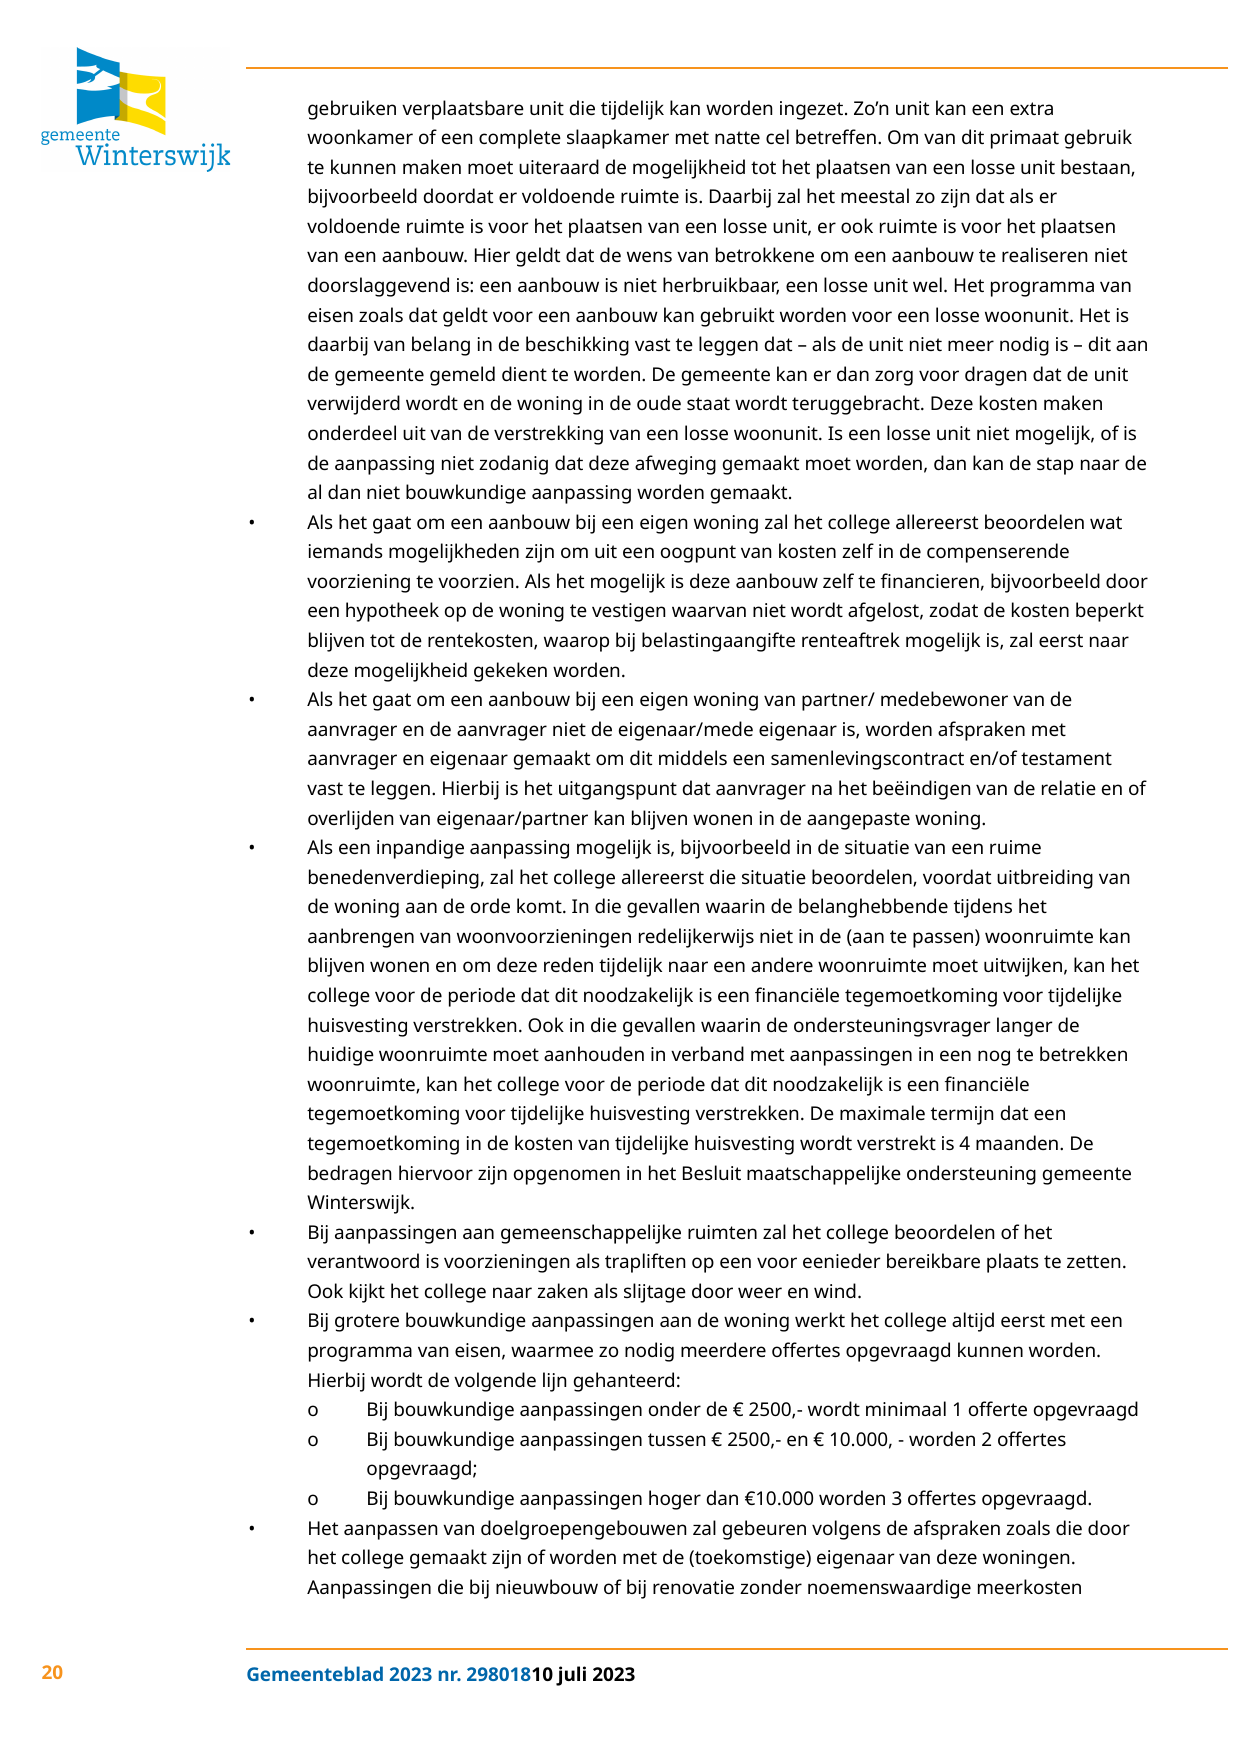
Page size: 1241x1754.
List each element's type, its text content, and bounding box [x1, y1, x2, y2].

list Als een inpandige aanpassing mogelijk is, bijvoorbeeld in de situatie van een ruime benedenverdieping, zal het college allereerst die situatie beoordelen, voordat uitbreiding van de woning aan de orde komt. In die gevallen waarin de belanghebbende tijdens het aanbrengen van woonvoorzieningen redelijkerwijs niet in de (aan te passen) woonruimte kan blijven wonen en om deze reden tijdelijk naar een andere woonruimte moet uitwijken, kan het college voor de periode dat dit noodzakelijk is een financiële tegemoetkoming voor tijdelijke huisvesting verstrekken. Ook in die gevallen waarin de ondersteuningsvrager langer de huidige woonruimte moet aanhouden in verband met aanpassingen in een nog te betrekken woonruimte, kan het college voor de periode dat dit noodzakelijk is een financiële tegemoetkoming voor tijdelijke huisvesting verstrekken. De maximale termijn dat een tegemoetkoming in de kosten van tijdelijke huisvesting wordt verstrekt is 4 maanden. De bedragen hiervoor zijn opgenomen in het Besluit maatschappelijke ondersteuning gemeente Winterswijk. [248, 834, 1152, 1215]
list Het aanpassen van doelgroepengebouwen zal gebeuren volgens de afspraken zoals die door het college gemaakt zijn of worden met de (toekomstige) eigenaar van deze woningen. Aanpassingen die bij nieuwbouw of bij renovatie zonder noemenswaardige meerkosten [248, 1515, 1152, 1600]
list Bij grotere bouwkundige aanpassingen aan de woning werkt het college altijd eerst met een programma van eisen, waarmee zo nodig meerdere offertes opgevraagd kunnen worden. Hierbij wordt de volgende lijn gehanteerd: [248, 1308, 1152, 1393]
list Bij bouwkundige aanpassingen hoger dan €10.000 worden 3 offertes opgevraagd. [307, 1485, 1152, 1511]
list Bij bouwkundige aanpassingen tussen € 2500,- en € 10.000, - worden 2 offertes opgevraagd; [307, 1426, 1152, 1481]
picture [225, 153, 231, 162]
list Bij aanpassingen aan gemeenschappelijke ruimten zal het college beoordelen of het verantwoord is voorzieningen als trapliften op een voor eenieder bereikbare plaats te zetten. Ook kijkt het college naar zaken als slijtage door weer en wind. [248, 1219, 1152, 1304]
list Als het gaat om een aanbouw bij een eigen woning zal het college allereerst beoordelen wat iemands mogelijkheden zijn om uit een oogpunt van kosten zelf in de compenserende voorziening te voorzien. Als het mogelijk is deze aanbouw zelf te financieren, bijvoorbeeld door een hypotheek op de woning te vestigen waarvan niet wordt afgelost, zodat de kosten beperkt blijven tot de rentekosten, waarop bij belastingaangifte renteaftrek mogelijk is, zal eerst naar deze mogelijkheid gekeken worden. [248, 509, 1152, 683]
list Als het gaat om een aanbouw bij een eigen woning van partner/ medebewoner van de aanvrager en de aanvrager niet de eigenaar/mede eigenaar is, worden afspraken met aanvrager en eigenaar gemaakt om dit middels een samenlevingscontract en/of testament vast te leggen. Hierbij is het uitgangspunt dat aanvrager na het beëindigen van de relatie en of overlijden van eigenaar/partner kan blijven wonen in de aangepaste woning. [248, 686, 1152, 831]
list gebruiken verplaatsbare unit die tijdelijk kan worden ingezet. Zo’n unit kan een extra woonkamer of een complete slaapkamer met natte cel betreffen. Om van dit primaat gebruik te kunnen maken moet uiteraard de mogelijkheid tot het plaatsen van een losse unit bestaan, bijvoorbeeld doordat er voldoende ruimte is. Daarbij zal het meestal zo zijn dat als er voldoende ruimte is voor het plaatsen van een losse unit, er ook ruimte is voor het plaatsen van een aanbouw. Hier geldt dat de wens van betrokkene om een aanbouw te realiseren niet doorslaggevend is: een aanbouw is niet herbruikbaar, een losse unit wel. Het programma van eisen zoals dat geldt voor een aanbouw kan gebruikt worden voor een losse woonunit. Het is daarbij van belang in de beschikking vast te leggen dat – als de unit niet meer nodig is – dit aan de gemeente gemeld dient te worden. De gemeente kan er dan zorg voor dragen dat de unit verwijderd wordt en de woning in de oude staat wordt teruggebracht. Deze kosten maken onderdeel uit van de verstrekking van een losse woonunit. Is een losse unit niet mogelijk, of is de aanpassing niet zodanig dat deze afweging gemaakt moet worden, dan kan de stap naar de al dan niet bouwkundige aanpassing worden gemaakt. [248, 95, 1152, 505]
picture [41, 47, 231, 172]
list Bij bouwkundige aanpassingen onder de € 2500,- wordt minimaal 1 offerte opgevraagd [307, 1396, 1152, 1422]
